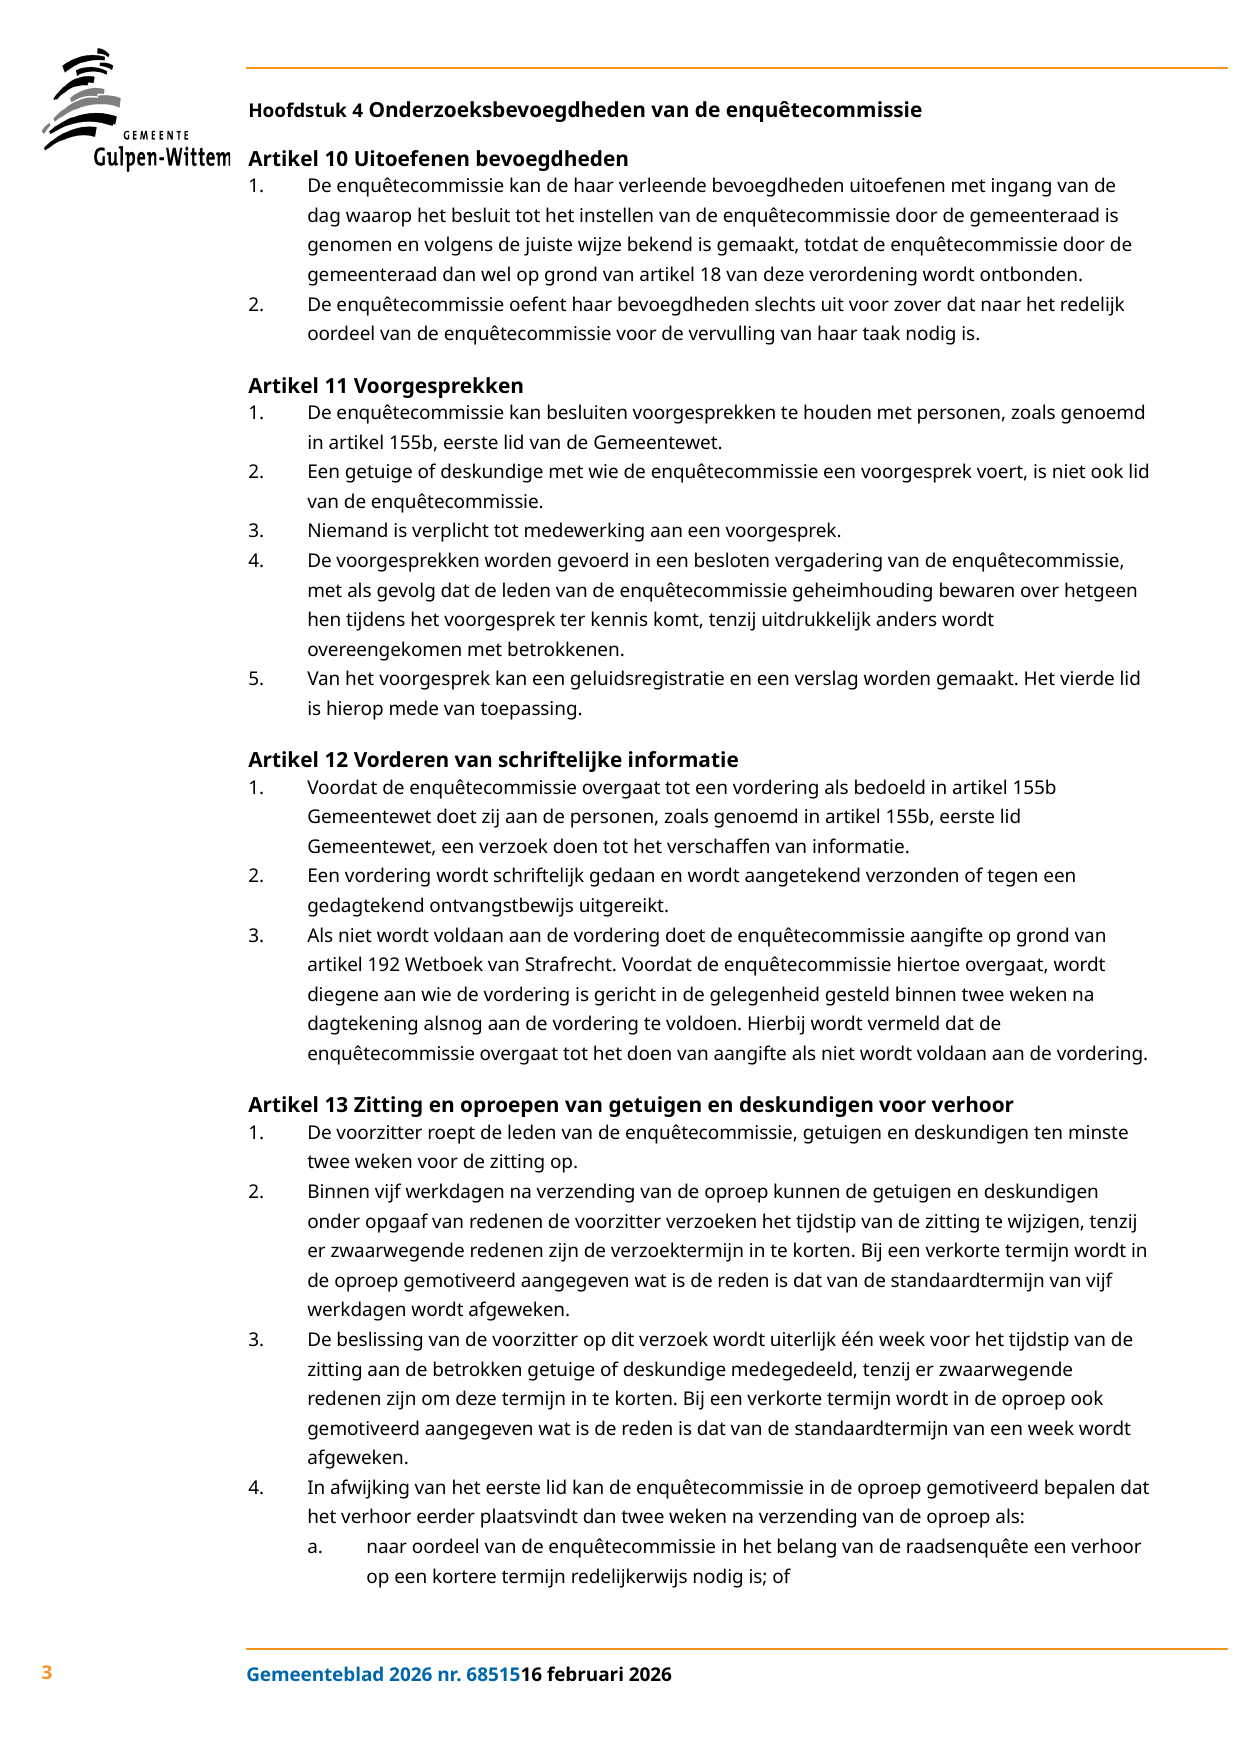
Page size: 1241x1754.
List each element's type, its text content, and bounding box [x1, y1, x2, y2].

picture [41, 47, 231, 172]
list De enquêtecommissie kan besluiten voorgesprekken te houden met personen, zoals genoemd in artikel 155b, eerste lid van de Gemeentewet. [248, 399, 1152, 454]
list Binnen vijf werkdagen na verzending van de oproep kunnen de getuigen en deskundigen onder opgaaf van redenen de voorzitter verzoeken het tijdstip van de zitting te wijzigen, tenzij er zwaarwegende redenen zijn de verzoektermijn in te korten. Bij een verkorte termijn wordt in de oproep gemotiveerd aangegeven wat is de reden is dat van de standaardtermijn van vijf werkdagen wordt afgeweken. [248, 1178, 1152, 1322]
text Artikel 10 Uitoefenen bevoegdheden [248, 144, 1152, 172]
list De enquêtecommissie kan de haar verleende bevoegdheden uitoefenen met ingang van de dag waarop het besluit tot het instellen van de enquêtecommissie door de gemeenteraad is genomen en volgens de juiste wijze bekend is gemaakt, totdat de enquêtecommissie door de gemeenteraad dan wel op grond van artikel 18 van deze verordening wordt ontbonden. [248, 172, 1152, 287]
list Een getuige of deskundige met wie de enquêtecommissie een voorgesprek voert, is niet ook lid van de enquêtecommissie. [248, 458, 1152, 514]
text Artikel 11 Voorgesprekken [248, 371, 1152, 399]
list In afwijking van het eerste lid kan de enquêtecommissie in de oproep gemotiveerd bepalen dat het verhoor eerder plaatsvindt dan twee weken na verzending van de oproep als: [248, 1474, 1152, 1529]
list De beslissing van de voorzitter op dit verzoek wordt uiterlijk één week voor het tijdstip van de zitting aan de betrokken getuige of deskundige medegedeeld, tenzij er zwaarwegende redenen zijn om deze termijn in te korten. Bij een verkorte termijn wordt in de oproep ook gemotiveerd aangegeven wat is de reden is dat van de standaardtermijn van een week wordt afgeweken. [248, 1326, 1152, 1470]
list naar oordeel van de enquêtecommissie in het belang van de raadsenquête een verhoor op een kortere termijn redelijkerwijs nodig is; of [307, 1533, 1152, 1588]
list Niemand is verplicht tot medewerking aan een voorgesprek. [248, 518, 1152, 543]
list De voorzitter roept de leden van de enquêtecommissie, getuigen en deskundigen ten minste twee weken voor de zitting op. [248, 1119, 1152, 1174]
list Voordat de enquêtecommissie overgaat tot een vordering als bedoeld in artikel 155b Gemeentewet doet zij aan de personen, zoals genoemd in artikel 155b, eerste lid Gemeentewet, een verzoek doen tot het verschaffen van informatie. [248, 774, 1152, 859]
list De voorgesprekken worden gevoerd in een besloten vergadering van de enquêtecommissie, met als gevolg dat de leden van de enquêtecommissie geheimhouding bewaren over hetgeen hen tijdens het voorgesprek ter kennis komt, tenzij uitdrukkelijk anders wordt overeengekomen met betrokkenen. [248, 547, 1152, 662]
list Van het voorgesprek kan een geluidsregistratie en een verslag worden gemaakt. Het vierde lid is hierop mede van toepassing. [248, 666, 1152, 721]
text Hoofdstuk 4 Onderzoeksbevoegdheden van de enquêtecommissie [248, 95, 1152, 123]
text Artikel 13 Zitting en oproepen van getuigen en deskundigen voor verhoor [248, 1091, 1152, 1119]
text Artikel 12 Vorderen van schriftelijke informatie [248, 746, 1152, 774]
list De enquêtecommissie oefent haar bevoegdheden slechts uit voor zover dat naar het redelijk oordeel van de enquêtecommissie voor de vervulling van haar taak nodig is. [248, 291, 1152, 346]
list Als niet wordt voldaan aan de vordering doet de enquêtecommissie aangifte op grond van artikel 192 Wetboek van Strafrecht. Voordat de enquêtecommissie hiertoe overgaat, wordt diegene aan wie de vordering is gericht in de gelegenheid gesteld binnen twee weken na dagtekening alsnog aan de vordering te voldoen. Hierbij wordt vermeld dat de enquêtecommissie overgaat tot het doen van aangifte als niet wordt voldaan aan de vordering. [248, 922, 1152, 1066]
list Een vordering wordt schriftelijk gedaan en wordt aangetekend verzonden of tegen een gedagtekend ontvangstbewijs uitgereikt. [248, 863, 1152, 918]
